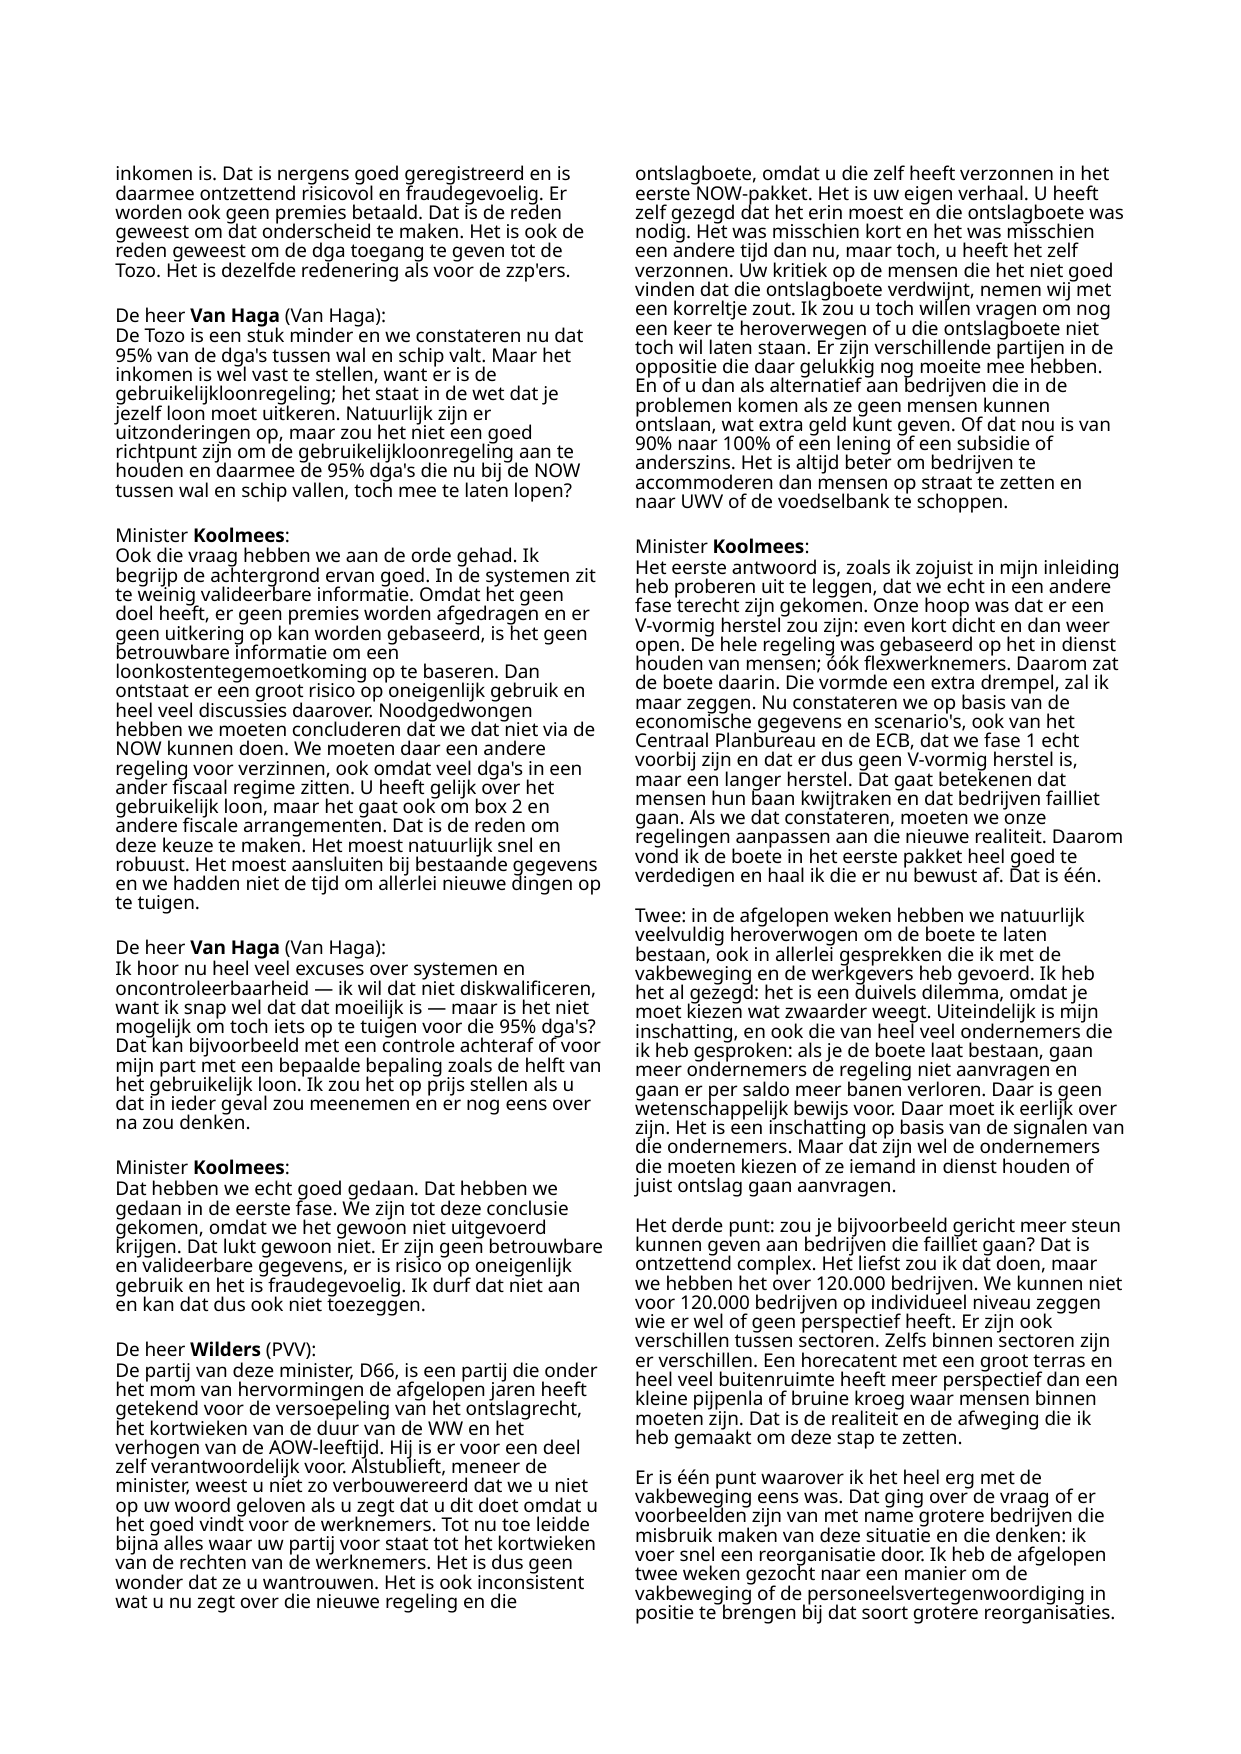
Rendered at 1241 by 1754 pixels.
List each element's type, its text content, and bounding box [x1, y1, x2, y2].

text De heer Van Haga (Van Haga): [115, 934, 605, 960]
text ontslagboete, omdat u die zelf heeft verzonnen in het eerste NOW-pakket. Het is uw eigen verhaal. U heeft zelf gezegd dat het erin moest en die ontslagboete was nodig. Het was misschien kort en het was misschien een andere tijd dan nu, maar toch, u heeft het zelf verzonnen. Uw kritiek op de mensen die het niet goed vinden dat die ontslagboete verdwijnt, nemen wij met een korreltje zout. Ik zou u toch willen vragen om nog een keer te heroverwegen of u die ontslagboete niet toch wil laten staan. Er zijn verschillende partijen in de oppositie die daar gelukkig nog moeite mee hebben. En of u dan als alternatief aan bedrijven die in de problemen komen als ze geen mensen kunnen ontslaan, wat extra geld kunt geven. Of dat nou is van 90% naar 100% of een lening of een subsidie of anderszins. Het is altijd beter om bedrijven te accommoderen dan mensen op straat te zetten en naar UWV of de voedselbank te schoppen. [635, 165, 1125, 512]
text De Tozo is een stuk minder en we constateren nu dat 95% van de dga's tussen wal en schip valt. Maar het inkomen is wel vast te stellen, want er is de gebruikelijkloonregeling; het staat in de wet dat je jezelf loon moet uitkeren. Natuurlijk zijn er uitzonderingen op, maar zou het niet een goed richtpunt zijn om de gebruikelijkloonregeling aan te houden en daarmee de 95% dga's die nu bij de NOW tussen wal en schip vallen, toch mee te laten lopen? [115, 327, 605, 501]
text Minister Koolmees: [115, 1154, 605, 1180]
text Ik hoor nu heel veel excuses over systemen en oncontroleerbaarheid — ik wil dat niet diskwalificeren, want ik snap wel dat dat moeilijk is — maar is het niet mogelijk om toch iets op te tuigen voor die 95% dga's? Dat kan bijvoorbeeld met een controle achteraf of voor mijn part met een bepaalde bepaling zoals de helft van het gebruikelijk loon. Ik zou het op prijs stellen als u dat in ieder geval zou meenemen en er nog eens over na zou denken. [115, 960, 605, 1134]
text Twee: in de afgelopen weken hebben we natuurlijk veelvuldig heroverwogen om de boete te laten bestaan, ook in allerlei gesprekken die ik met de vakbeweging en de werkgevers heb gevoerd. Ik heb het al gezegd: het is een duivels dilemma, omdat je moet kiezen wat zwaarder weegt. Uiteindelijk is mijn inschatting, en ook die van heel veel ondernemers die ik heb gesproken: als je de boete laat bestaan, gaan meer ondernemers de regeling niet aanvragen en gaan er per saldo meer banen verloren. Daar is geen wetenschappelijk bewijs voor. Daar moet ik eerlijk over zijn. Het is een inschatting op basis van de signalen van die ondernemers. Maar dat zijn wel de ondernemers die moeten kiezen of ze iemand in dienst houden of juist ontslag gaan aanvragen. [635, 907, 1125, 1196]
text Het derde punt: zou je bijvoorbeeld gericht meer steun kunnen geven aan bedrijven die failliet gaan? Dat is ontzettend complex. Het liefst zou ik dat doen, maar we hebben het over 120.000 bedrijven. We kunnen niet voor 120.000 bedrijven op individueel niveau zeggen wie er wel of geen perspectief heeft. Er zijn ook verschillen tussen sectoren. Zelfs binnen sectoren zijn er verschillen. Een horecatent met een groot terras en heel veel buitenruimte heeft meer perspectief dan een kleine pijpenla of bruine kroeg waar mensen binnen moeten zijn. Dat is de realiteit en de afweging die ik heb gemaakt om deze stap te zetten. [635, 1217, 1125, 1448]
text Er is één punt waarover ik het heel erg met de vakbeweging eens was. Dat ging over de vraag of er voorbeelden zijn van met name grotere bedrijven die misbruik maken van deze situatie en die denken: ik voer snel een reorganisatie door. Ik heb de afgelopen twee weken gezocht naar een manier om de vakbeweging of de personeelsvertegenwoordiging in positie te brengen bij dat soort grotere reorganisaties. [635, 1469, 1125, 1623]
text Het eerste antwoord is, zoals ik zojuist in mijn inleiding heb proberen uit te leggen, dat we echt in een andere fase terecht zijn gekomen. Onze hoop was dat er een V-vormig herstel zou zijn: even kort dicht en dan weer open. De hele regeling was gebaseerd op het in dienst houden van mensen; óók flexwerknemers. Daarom zat de boete daarin. Die vormde een extra drempel, zal ik maar zeggen. Nu constateren we op basis van de economische gegevens en scenario's, ook van het Centraal Planbureau en de ECB, dat we fase 1 echt voorbij zijn en dat er dus geen V-vormig herstel is, maar een langer herstel. Dat gaat betekenen dat mensen hun baan kwijtraken en dat bedrijven failliet gaan. Als we dat constateren, moeten we onze regelingen aanpassen aan die nieuwe realiteit. Daarom vond ik de boete in het eerste pakket heel goed te verdedigen en haal ik die er nu bewust af. Dat is één. [635, 559, 1125, 886]
text Ook die vraag hebben we aan de orde gehad. Ik begrijp de achtergrond ervan goed. In de systemen zit te weinig valideerbare informatie. Omdat het geen doel heeft, er geen premies worden afgedragen en er geen uitkering op kan worden gebaseerd, is het geen betrouwbare informatie om een loonkostentegemoetkoming op te baseren. Dan ontstaat er een groot risico op oneigenlijk gebruik en heel veel discussies daarover. Noodgedwongen hebben we moeten concluderen dat we dat niet via de NOW kunnen doen. We moeten daar een andere regeling voor verzinnen, ook omdat veel dga's in een ander fiscaal regime zitten. U heeft gelijk over het gebruikelijk loon, maar het gaat ook om box 2 en andere fiscale arrangementen. Dat is de reden om deze keuze te maken. Het moest natuurlijk snel en robuust. Het moest aansluiten bij bestaande gegevens en we hadden niet de tijd om allerlei nieuwe dingen op te tuigen. [115, 547, 605, 914]
text De heer Van Haga (Van Haga): [115, 302, 605, 327]
text Minister Koolmees: [115, 522, 605, 547]
text De partij van deze minister, D66, is een partij die onder het mom van hervormingen de afgelopen jaren heeft getekend voor de versoepeling van het ontslagrecht, het kortwieken van de duur van de WW en het verhogen van de AOW-leeftijd. Hij is er voor een deel zelf verantwoordelijk voor. Alstublieft, meneer de minister, weest u niet zo verbouwereerd dat we u niet op uw woord geloven als u zegt dat u dit doet omdat u het goed vindt voor de werknemers. Tot nu toe leidde bijna alles waar uw partij voor staat tot het kortwieken van de rechten van de werknemers. Het is dus geen wonder dat ze u wantrouwen. Het is ook inconsistent wat u nu zegt over die nieuwe regeling en die [115, 1362, 605, 1612]
text Dat hebben we echt goed gedaan. Dat hebben we gedaan in de eerste fase. We zijn tot deze conclusie gekomen, omdat we het gewoon niet uitgevoerd krijgen. Dat lukt gewoon niet. Er zijn geen betrouwbare en valideerbare gegevens, er is risico op oneigenlijk gebruik en het is fraudegevoelig. Ik durf dat niet aan en kan dat dus ook niet toezeggen. [115, 1180, 605, 1315]
text De heer Wilders (PVV): [115, 1336, 605, 1362]
text inkomen is. Dat is nergens goed geregistreerd en is daarmee ontzettend risicovol en fraudegevoelig. Er worden ook geen premies betaald. Dat is de reden geweest om dat onderscheid te maken. Het is ook de reden geweest om de dga toegang te geven tot de Tozo. Het is dezelfde redenering als voor de zzp'ers. [115, 165, 605, 281]
text Minister Koolmees: [635, 533, 1125, 559]
